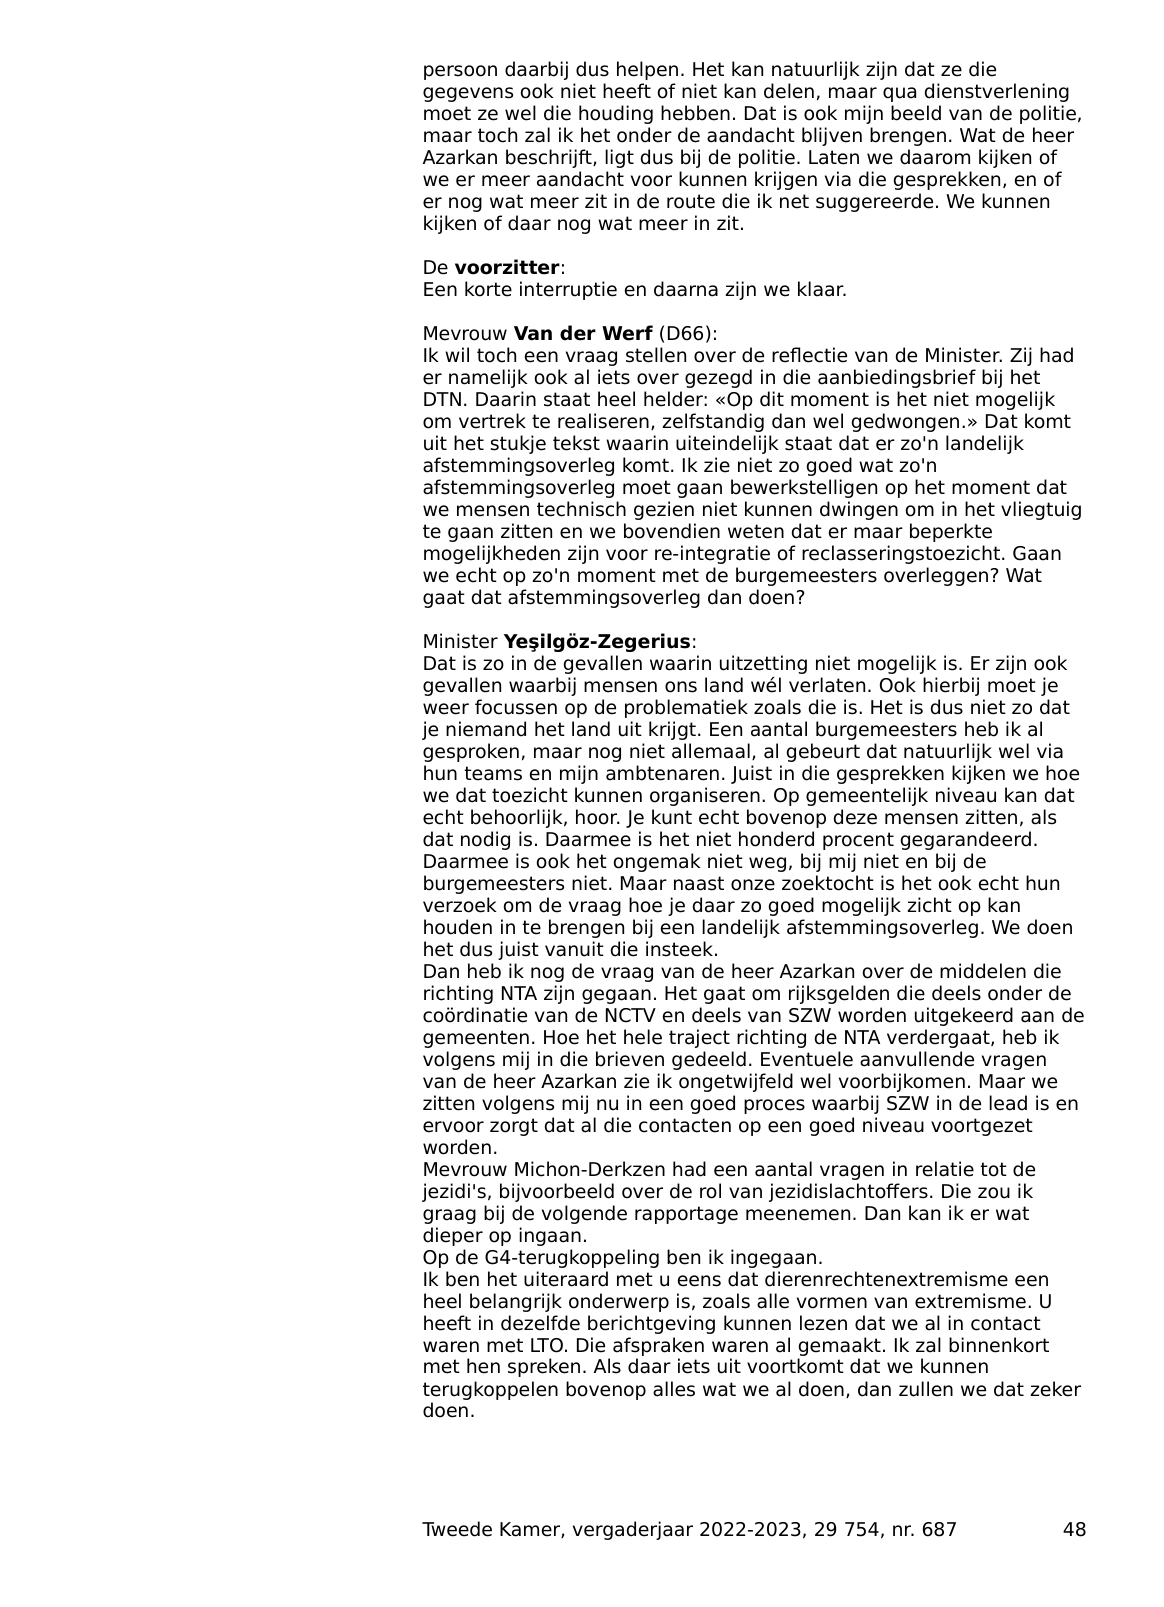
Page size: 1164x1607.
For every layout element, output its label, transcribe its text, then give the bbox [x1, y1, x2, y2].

text Een korte interruptie en daarna zijn we klaar. [422, 279, 1087, 301]
text De voorzitter: [422, 257, 1087, 279]
text Ik wil toch een vraag stellen over de reflectie van de Minister. Zij had er namelijk ook al iets over gezegd in die aanbiedingsbrief bij het DTN. Daarin staat heel helder: «Op dit moment is het niet mogelijk om vertrek te realiseren, zelfstandig dan wel gedwongen.» Dat komt uit het stukje tekst waarin uiteindelijk staat dat er zo'n landelijk afstemmingsoverleg komt. Ik zie niet zo goed wat zo'n afstemmingsoverleg moet gaan bewerkstelligen op het moment dat we mensen technisch gezien niet kunnen dwingen om in het vliegtuig te gaan zitten en we bovendien weten dat er maar beperkte mogelijkheden zijn voor re-integratie of reclasseringstoezicht. Gaan we echt op zo'n moment met de burgemeesters overleggen? Wat gaat dat afstemmingsoverleg dan doen? [422, 345, 1087, 609]
text Ik ben het uiteraard met u eens dat dierenrechtenextremisme een heel belangrijk onderwerp is, zoals alle vormen van extremisme. U heeft in dezelfde berichtgeving kunnen lezen dat we al in contact waren met LTO. Die afspraken waren al gemaakt. Ik zal binnenkort met hen spreken. Als daar iets uit voortkomt dat we kunnen terugkoppelen bovenop alles wat we al doen, dan zullen we dat zeker doen. [422, 1268, 1087, 1422]
text persoon daarbij dus helpen. Het kan natuurlijk zijn dat ze die gegevens ook niet heeft of niet kan delen, maar qua dienstverlening moet ze wel die houding hebben. Dat is ook mijn beeld van de politie, maar toch zal ik het onder de aandacht blijven brengen. Wat de heer Azarkan beschrijft, ligt dus bij de politie. Laten we daarom kijken of we er meer aandacht voor kunnen krijgen via die gesprekken, en of er nog wat meer zit in de route die ik net suggereerde. We kunnen kijken of daar nog wat meer in zit. [422, 59, 1087, 235]
text Dat is zo in de gevallen waarin uitzetting niet mogelijk is. Er zijn ook gevallen waarbij mensen ons land wél verlaten. Ook hierbij moet je weer focussen op de problematiek zoals die is. Het is dus niet zo dat je niemand het land uit krijgt. Een aantal burgemeesters heb ik al gesproken, maar nog niet allemaal, al gebeurt dat natuurlijk wel via hun teams en mijn ambtenaren. Juist in die gesprekken kijken we hoe we dat toezicht kunnen organiseren. Op gemeentelijk niveau kan dat echt behoorlijk, hoor. Je kunt echt bovenop deze mensen zitten, als dat nodig is. Daarmee is het niet honderd procent gegarandeerd. Daarmee is ook het ongemak niet weg, bij mij niet en bij de burgemeesters niet. Maar naast onze zoektocht is het ook echt hun verzoek om de vraag hoe je daar zo goed mogelijk zicht op kan houden in te brengen bij een landelijk afstemmingsoverleg. We doen het dus juist vanuit die insteek. [422, 653, 1087, 961]
text Mevrouw Michon-Derkzen had een aantal vragen in relatie tot de jezidi's, bijvoorbeeld over de rol van jezidislachtoffers. Die zou ik graag bij de volgende rapportage meenemen. Dan kan ik er wat dieper op ingaan. [422, 1159, 1087, 1247]
text Minister Yeşilgöz-Zegerius: [422, 631, 1087, 653]
text Op de G4-terugkoppeling ben ik ingegaan. [422, 1247, 1087, 1268]
text Dan heb ik nog de vraag van de heer Azarkan over de middelen die richting NTA zijn gegaan. Het gaat om rijksgelden die deels onder de coördinatie van de NCTV en deels van SZW worden uitgekeerd aan de gemeenten. Hoe het hele traject richting de NTA verdergaat, heb ik volgens mij in die brieven gedeeld. Eventuele aanvullende vragen van de heer Azarkan zie ik ongetwijfeld wel voorbijkomen. Maar we zitten volgens mij nu in een goed proces waarbij SZW in de lead is en ervoor zorgt dat al die contacten op een goed niveau voortgezet worden. [422, 961, 1087, 1159]
text Mevrouw Van der Werf (D66): [422, 323, 1087, 345]
